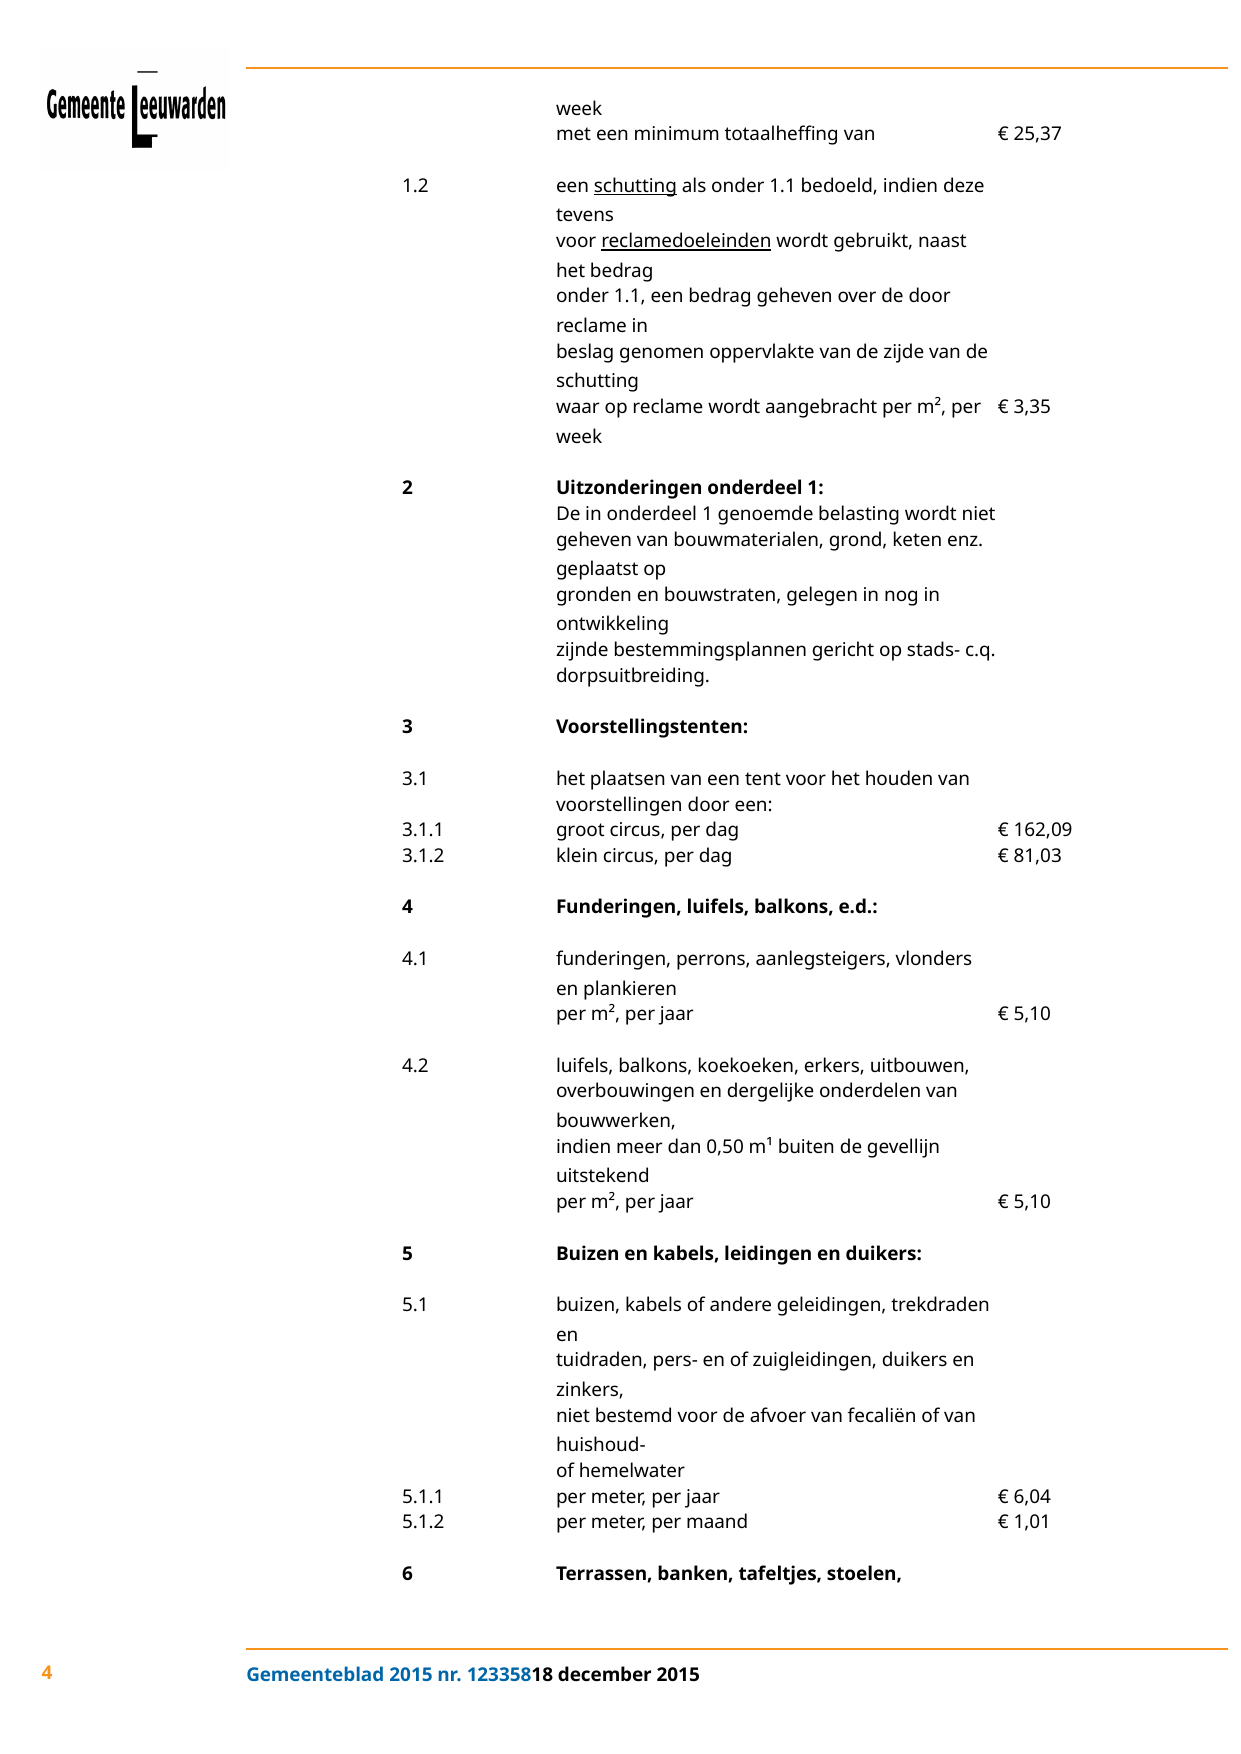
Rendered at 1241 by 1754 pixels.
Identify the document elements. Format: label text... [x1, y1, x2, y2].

table_cell Funderingen, luifels, balkons, e.d.: [556, 894, 998, 919]
table_cell per m², per jaar [556, 1000, 998, 1026]
table_cell € 162,09 [998, 816, 1152, 842]
table_cell [248, 1000, 402, 1026]
table_cell [248, 146, 402, 172]
table_cell [248, 714, 402, 739]
table_cell € 5,10 [998, 1188, 1152, 1214]
table_cell De in onderdeel 1 genoemde belasting wordt niet [556, 500, 998, 526]
table_cell [998, 581, 1152, 636]
table_cell 5.1.2 [402, 1509, 556, 1534]
table_cell beslag genomen oppervlakte van de zijde van de schutting [556, 338, 998, 393]
table_cell [402, 1214, 556, 1240]
table_cell 5.1 [402, 1291, 556, 1346]
table_cell [248, 1509, 402, 1534]
table_cell [248, 636, 402, 662]
table_cell week [556, 95, 998, 121]
table_cell [248, 1402, 402, 1457]
table_cell per meter, per jaar [556, 1483, 998, 1508]
table_cell [402, 95, 556, 121]
table_cell [998, 688, 1152, 713]
table_cell [402, 1078, 556, 1133]
table_cell een schutting als onder 1.1 bedoeld, indien deze tevens [556, 172, 998, 227]
table_cell [998, 1214, 1152, 1240]
table_cell [998, 449, 1152, 474]
table_cell [248, 500, 402, 526]
table_cell [248, 172, 402, 227]
table_cell [248, 474, 402, 500]
table_cell per meter, per maand [556, 1509, 998, 1534]
table_cell voor reclamedoeleinden wordt gebruikt, naast het bedrag [556, 227, 998, 283]
table_cell 4.1 [402, 945, 556, 1000]
table_cell [402, 121, 556, 146]
table_cell [998, 791, 1152, 816]
table_cell [402, 500, 556, 526]
table_cell [248, 1346, 402, 1402]
table_cell [248, 1078, 402, 1133]
table_cell buizen, kabels of andere geleidingen, trekdraden en [556, 1291, 998, 1346]
table_cell Buizen en kabels, leidingen en duikers: [556, 1240, 998, 1265]
table_cell [248, 1457, 402, 1483]
table_cell [402, 868, 556, 894]
table_cell [402, 1026, 556, 1052]
table_cell [248, 894, 402, 919]
table_cell [998, 919, 1152, 945]
table_cell [402, 283, 556, 338]
table_cell het plaatsen van een tent voor het houden van [556, 765, 998, 791]
table_cell [248, 1052, 402, 1078]
table_cell [248, 1188, 402, 1214]
table_cell overbouwingen en dergelijke onderdelen van bouwwerken, [556, 1078, 998, 1133]
table_cell [248, 1483, 402, 1508]
table_cell [998, 1457, 1152, 1483]
table_cell [402, 1188, 556, 1214]
table_cell [998, 95, 1152, 121]
table_cell [998, 894, 1152, 919]
table_cell 5 [402, 1240, 556, 1265]
table_cell [556, 688, 998, 713]
table_cell niet bestemd voor de afvoer van fecaliën of van huishoud- [556, 1402, 998, 1457]
table_cell 2 [402, 474, 556, 500]
table_cell 3.1 [402, 765, 556, 791]
table_cell [248, 1026, 402, 1052]
table_cell [248, 526, 402, 581]
table_cell [998, 1078, 1152, 1133]
table_cell Voorstellingstenten: [556, 714, 998, 739]
table_cell onder 1.1, een bedrag geheven over de door reclame in [556, 283, 998, 338]
table_cell [998, 1240, 1152, 1265]
table_cell [556, 1214, 998, 1240]
table_cell [402, 791, 556, 816]
table_cell tuidraden, pers- en of zuigleidingen, duikers en zinkers, [556, 1346, 998, 1402]
table_cell [402, 393, 556, 448]
table_cell [402, 581, 556, 636]
table_cell [998, 1133, 1152, 1188]
table_cell [248, 688, 402, 713]
table_cell [556, 146, 998, 172]
table_cell [248, 791, 402, 816]
table_cell [402, 146, 556, 172]
table_cell [998, 636, 1152, 662]
table_cell dorpsuitbreiding. [556, 662, 998, 688]
table_cell [998, 1026, 1152, 1052]
table_cell gronden en bouwstraten, gelegen in nog in ontwikkeling [556, 581, 998, 636]
table_cell [248, 283, 402, 338]
table_cell 6 [402, 1560, 556, 1586]
table_cell 3.1.2 [402, 842, 556, 868]
table_cell [998, 146, 1152, 172]
table_cell [248, 816, 402, 842]
table_cell [402, 449, 556, 474]
table_cell [248, 95, 402, 121]
table_cell [998, 765, 1152, 791]
table_cell [248, 662, 402, 688]
table_cell [556, 1265, 998, 1291]
table_cell 3 [402, 714, 556, 739]
table_cell [402, 1133, 556, 1188]
table_cell [248, 121, 402, 146]
table_cell [998, 474, 1152, 500]
table_cell [998, 714, 1152, 739]
table_cell [556, 919, 998, 945]
table_cell [998, 283, 1152, 338]
table_cell [248, 1133, 402, 1188]
table_cell [402, 1534, 556, 1560]
table_cell waar op reclame wordt aangebracht per m², per week [556, 393, 998, 448]
table_cell [998, 526, 1152, 581]
table_cell [556, 868, 998, 894]
table_cell € 25,37 [998, 121, 1152, 146]
table_cell 4 [402, 894, 556, 919]
table_cell [998, 1291, 1152, 1346]
table_cell [248, 945, 402, 1000]
table_cell [998, 662, 1152, 688]
table_cell [998, 945, 1152, 1000]
table_cell funderingen, perrons, aanlegsteigers, vlonders en plankieren [556, 945, 998, 1000]
table_cell geheven van bouwmaterialen, grond, keten enz. geplaatst op [556, 526, 998, 581]
table_cell per m², per jaar [556, 1188, 998, 1214]
table_cell [248, 739, 402, 765]
table_cell [998, 338, 1152, 393]
table_cell [998, 500, 1152, 526]
table_cell [402, 662, 556, 688]
table_cell [248, 842, 402, 868]
table_cell 5.1.1 [402, 1483, 556, 1508]
table_cell € 6,04 [998, 1483, 1152, 1508]
table_cell [402, 338, 556, 393]
table_cell [248, 1214, 402, 1240]
table_cell [248, 868, 402, 894]
table_cell [248, 919, 402, 945]
table_cell klein circus, per dag [556, 842, 998, 868]
table_cell [556, 1026, 998, 1052]
table_cell luifels, balkons, koekoeken, erkers, uitbouwen, [556, 1052, 998, 1078]
table_cell [998, 1346, 1152, 1402]
table_cell [402, 1457, 556, 1483]
table_cell [248, 227, 402, 283]
table_cell [248, 581, 402, 636]
table_cell [402, 227, 556, 283]
table_cell [998, 868, 1152, 894]
picture [41, 47, 231, 172]
table_cell [248, 1265, 402, 1291]
table_cell [998, 1560, 1152, 1586]
table_cell 4.2 [402, 1052, 556, 1078]
table_cell [402, 739, 556, 765]
table_cell [248, 1560, 402, 1586]
table_cell [402, 919, 556, 945]
table_cell [248, 1534, 402, 1560]
table_cell groot circus, per dag [556, 816, 998, 842]
table_cell [248, 1291, 402, 1346]
table_cell € 5,10 [998, 1000, 1152, 1026]
table_cell [998, 227, 1152, 283]
table_cell met een minimum totaalheffing van [556, 121, 998, 146]
table_cell [402, 526, 556, 581]
table_cell [998, 1402, 1152, 1457]
table_cell [402, 636, 556, 662]
table_cell voorstellingen door een: [556, 791, 998, 816]
table_cell [402, 1402, 556, 1457]
table_cell [402, 1000, 556, 1026]
table_cell € 1,01 [998, 1509, 1152, 1534]
table_cell [556, 449, 998, 474]
table_cell [998, 739, 1152, 765]
table_cell 3.1.1 [402, 816, 556, 842]
table_cell of hemelwater [556, 1457, 998, 1483]
table_cell 1.2 [402, 172, 556, 227]
table_cell indien meer dan 0,50 m¹ buiten de gevellijn uitstekend [556, 1133, 998, 1188]
table_cell € 3,35 [998, 393, 1152, 448]
table_cell [998, 1265, 1152, 1291]
table_cell [248, 338, 402, 393]
table_cell [248, 393, 402, 448]
table_cell € 81,03 [998, 842, 1152, 868]
table_cell [998, 1052, 1152, 1078]
table_cell [402, 688, 556, 713]
table_cell Uitzonderingen onderdeel 1: [556, 474, 998, 500]
table_cell [248, 765, 402, 791]
table_cell [248, 449, 402, 474]
table_cell [998, 1534, 1152, 1560]
table_cell [556, 1534, 998, 1560]
table_cell [248, 1240, 402, 1265]
table_cell Terrassen, banken, tafeltjes, stoelen, [556, 1560, 998, 1586]
table_cell [556, 739, 998, 765]
table_cell zijnde bestemmingsplannen gericht op stads- c.q. [556, 636, 998, 662]
table_cell [998, 172, 1152, 227]
table_cell [402, 1346, 556, 1402]
table_cell [402, 1265, 556, 1291]
